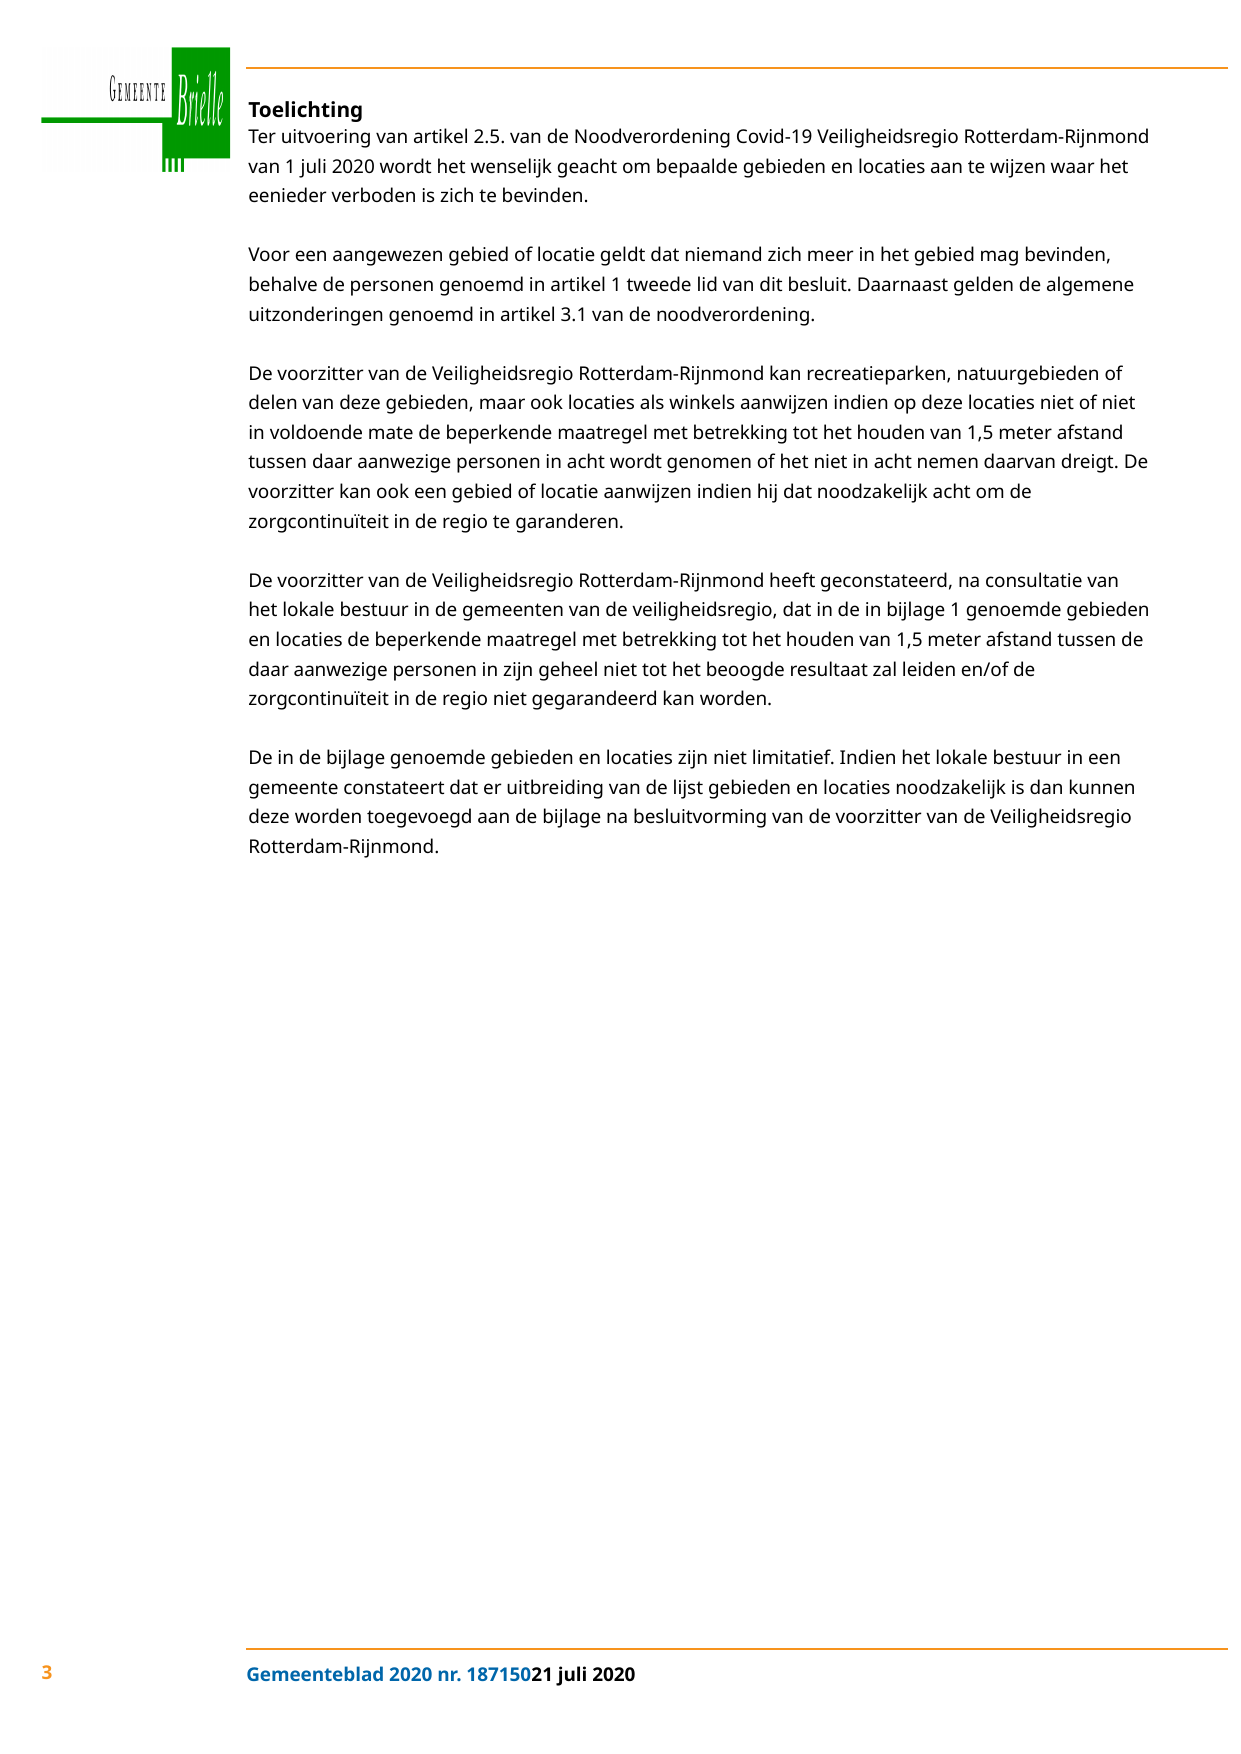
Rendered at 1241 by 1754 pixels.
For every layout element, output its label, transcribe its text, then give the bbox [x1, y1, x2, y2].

text De voorzitter van de Veiligheidsregio Rotterdam-Rijnmond heeft geconstateerd, na consultatie van het lokale bestuur in de gemeenten van de veiligheidsregio, dat in de in bijlage 1 genoemde gebieden en locaties de beperkende maatregel met betrekking tot het houden van 1,5 meter afstand tussen de daar aanwezige personen in zijn geheel niet tot het beoogde resultaat zal leiden en/of de zorgcontinuïteit in de regio niet gegarandeerd kan worden. [248, 567, 1152, 711]
text Voor een aangewezen gebied of locatie geldt dat niemand zich meer in het gebied mag bevinden, behalve de personen genoemd in artikel 1 tweede lid van dit besluit. Daarnaast gelden de algemene uitzonderingen genoemd in artikel 3.1 van de noodverordening. [248, 242, 1152, 327]
text Ter uitvoering van artikel 2.5. van de Noodverordening Covid-19 Veiligheidsregio Rotterdam-Rijnmond van 1 juli 2020 wordt het wenselijk geacht om bepaalde gebieden en locaties aan te wijzen waar het eenieder verboden is zich te bevinden. [248, 123, 1152, 208]
text Toelichting [248, 95, 1152, 123]
picture [41, 47, 231, 172]
text De in de bijlage genoemde gebieden en locaties zijn niet limitatief. Indien het lokale bestuur in een gemeente constateert dat er uitbreiding van de lijst gebieden en locaties noodzakelijk is dan kunnen deze worden toegevoegd aan de bijlage na besluitvorming van de voorzitter van de Veiligheidsregio Rotterdam-Rijnmond. [248, 744, 1152, 859]
text De voorzitter van de Veiligheidsregio Rotterdam-Rijnmond kan recreatieparken, natuurgebieden of delen van deze gebieden, maar ook locaties als winkels aanwijzen indien op deze locaties niet of niet in voldoende mate de beperkende maatregel met betrekking tot het houden van 1,5 meter afstand tussen daar aanwezige personen in acht wordt genomen of het niet in acht nemen daarvan dreigt. De voorzitter kan ook een gebied of locatie aanwijzen indien hij dat noodzakelijk acht om de zorgcontinuïteit in de regio te garanderen. [248, 360, 1152, 534]
